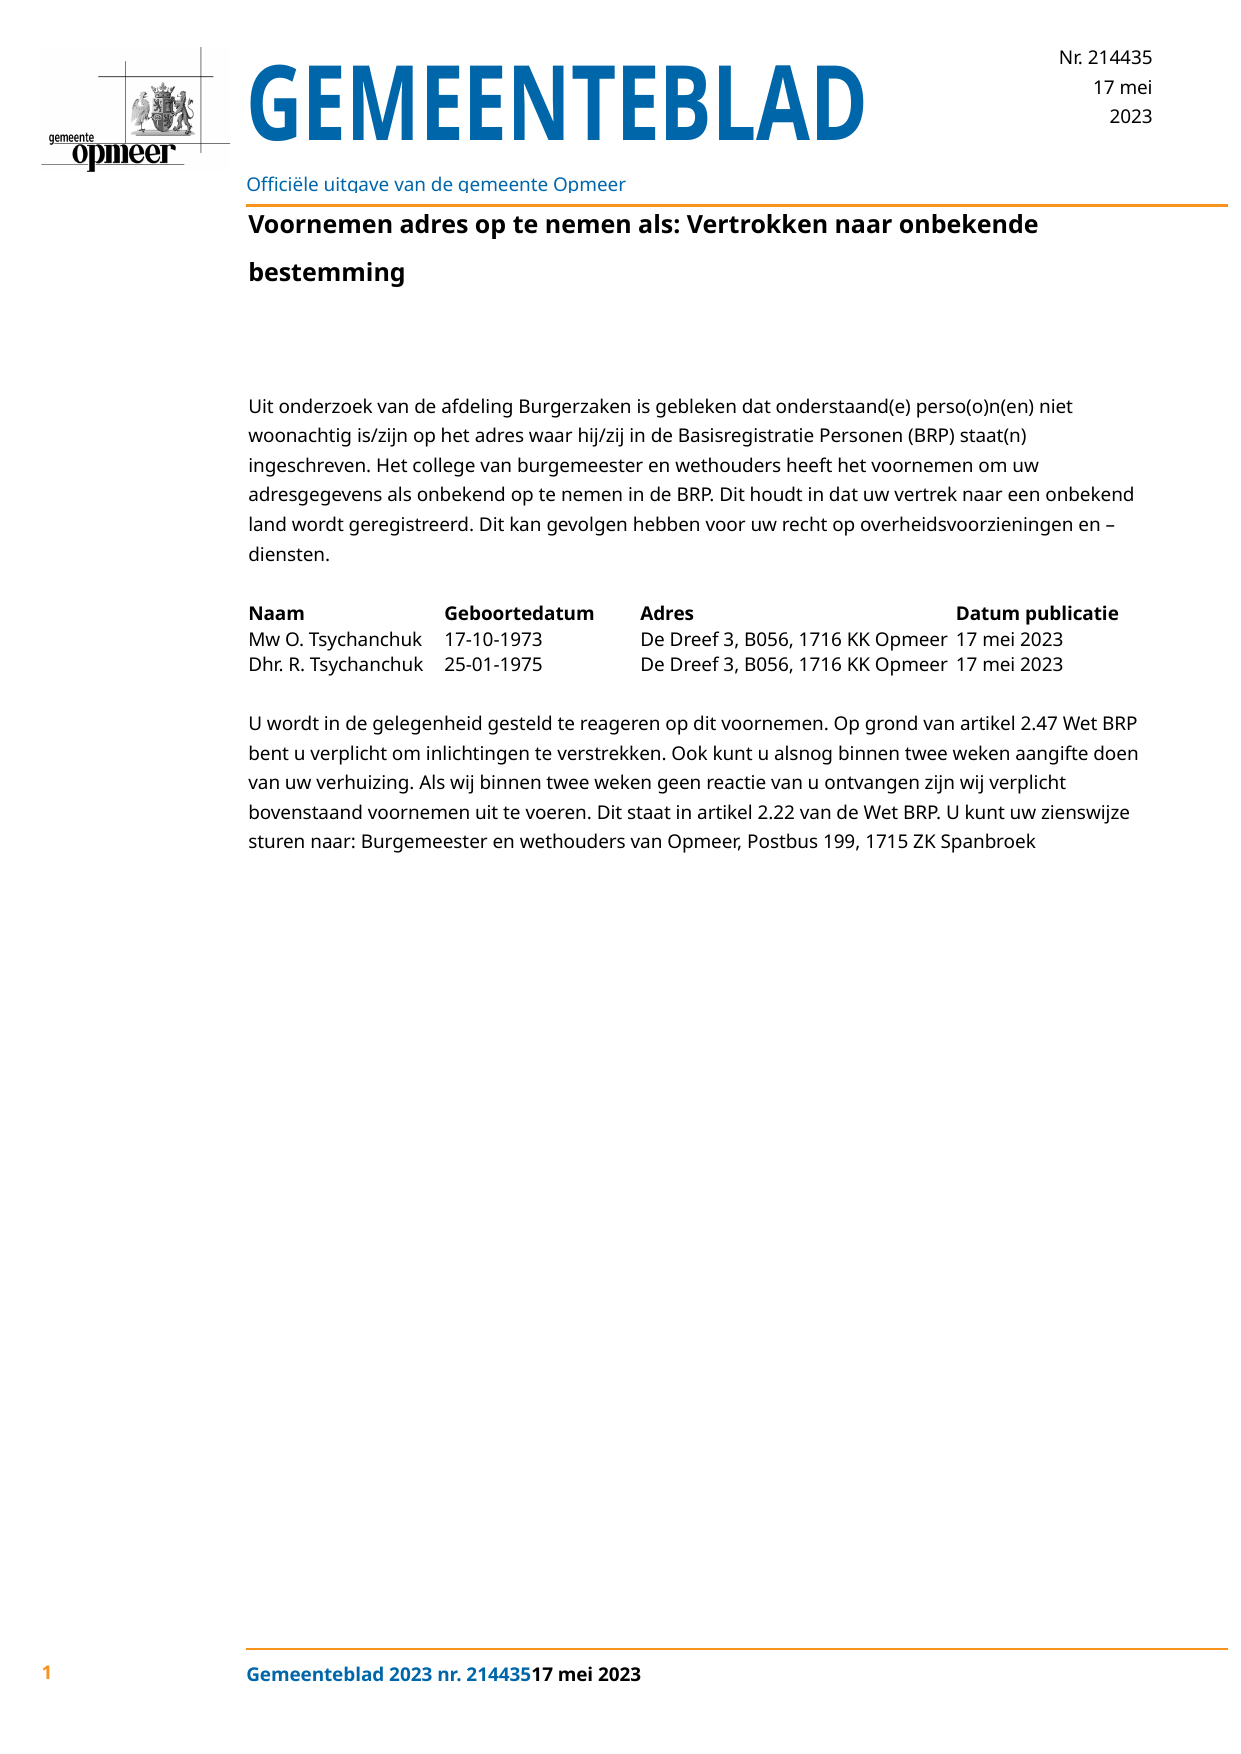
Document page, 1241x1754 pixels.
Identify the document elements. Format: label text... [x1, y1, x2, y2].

text Voornemen adres op te nemen als: Vertrokken naar onbekende bestemming [248, 207, 1152, 288]
table_header Datum publicatie [956, 600, 1152, 626]
table_cell Dhr. R. Tsychanchuk [248, 652, 444, 677]
text U wordt in de gelegenheid gesteld te reageren op dit voornemen. Op grond van artikel 2.47 Wet BRP bent u verplicht om inlichtingen te verstrekken. Ook kunt u alsnog binnen twee weken aangifte doen van uw verhuizing. Als wij binnen twee weken geen reactie van u ontvangen zijn wij verplicht bovenstaand voornemen uit te voeren. Dit staat in artikel 2.22 van de Wet BRP. U kunt uw zienswijze sturen naar: Burgemeester en wethouders van Opmeer, Postbus 199, 1715 ZK Spanbroek [248, 710, 1152, 854]
table_cell 25-01-1975 [444, 652, 640, 677]
table_cell Mw O. Tsychanchuk [248, 626, 444, 652]
table_header Geboortedatum [444, 600, 640, 626]
table_cell De Dreef 3, B056, 1716 KK Opmeer [640, 626, 956, 652]
table_cell 17 mei 2023 [956, 626, 1152, 652]
table_cell 17 mei 2023 [956, 652, 1152, 677]
table_header Adres [640, 600, 956, 626]
table_cell De Dreef 3, B056, 1716 KK Opmeer [640, 652, 956, 677]
table_header Naam [248, 600, 444, 626]
picture [41, 47, 231, 172]
table_cell 17-10-1973 [444, 626, 640, 652]
text Uit onderzoek van de afdeling Burgerzaken is gebleken dat onderstaand(e) perso(o)n(en) niet woonachtig is/zijn op het adres waar hij/zij in de Basisregistratie Personen (BRP) staat(n) ingeschreven. Het college van burgemeester en wethouders heeft het voornemen om uw adresgegevens als onbekend op te nemen in de BRP. Dit houdt in dat uw vertrek naar een onbekend land wordt geregistreerd. Dit kan gevolgen hebben voor uw recht op overheidsvoorzieningen en –diensten. [248, 393, 1152, 567]
